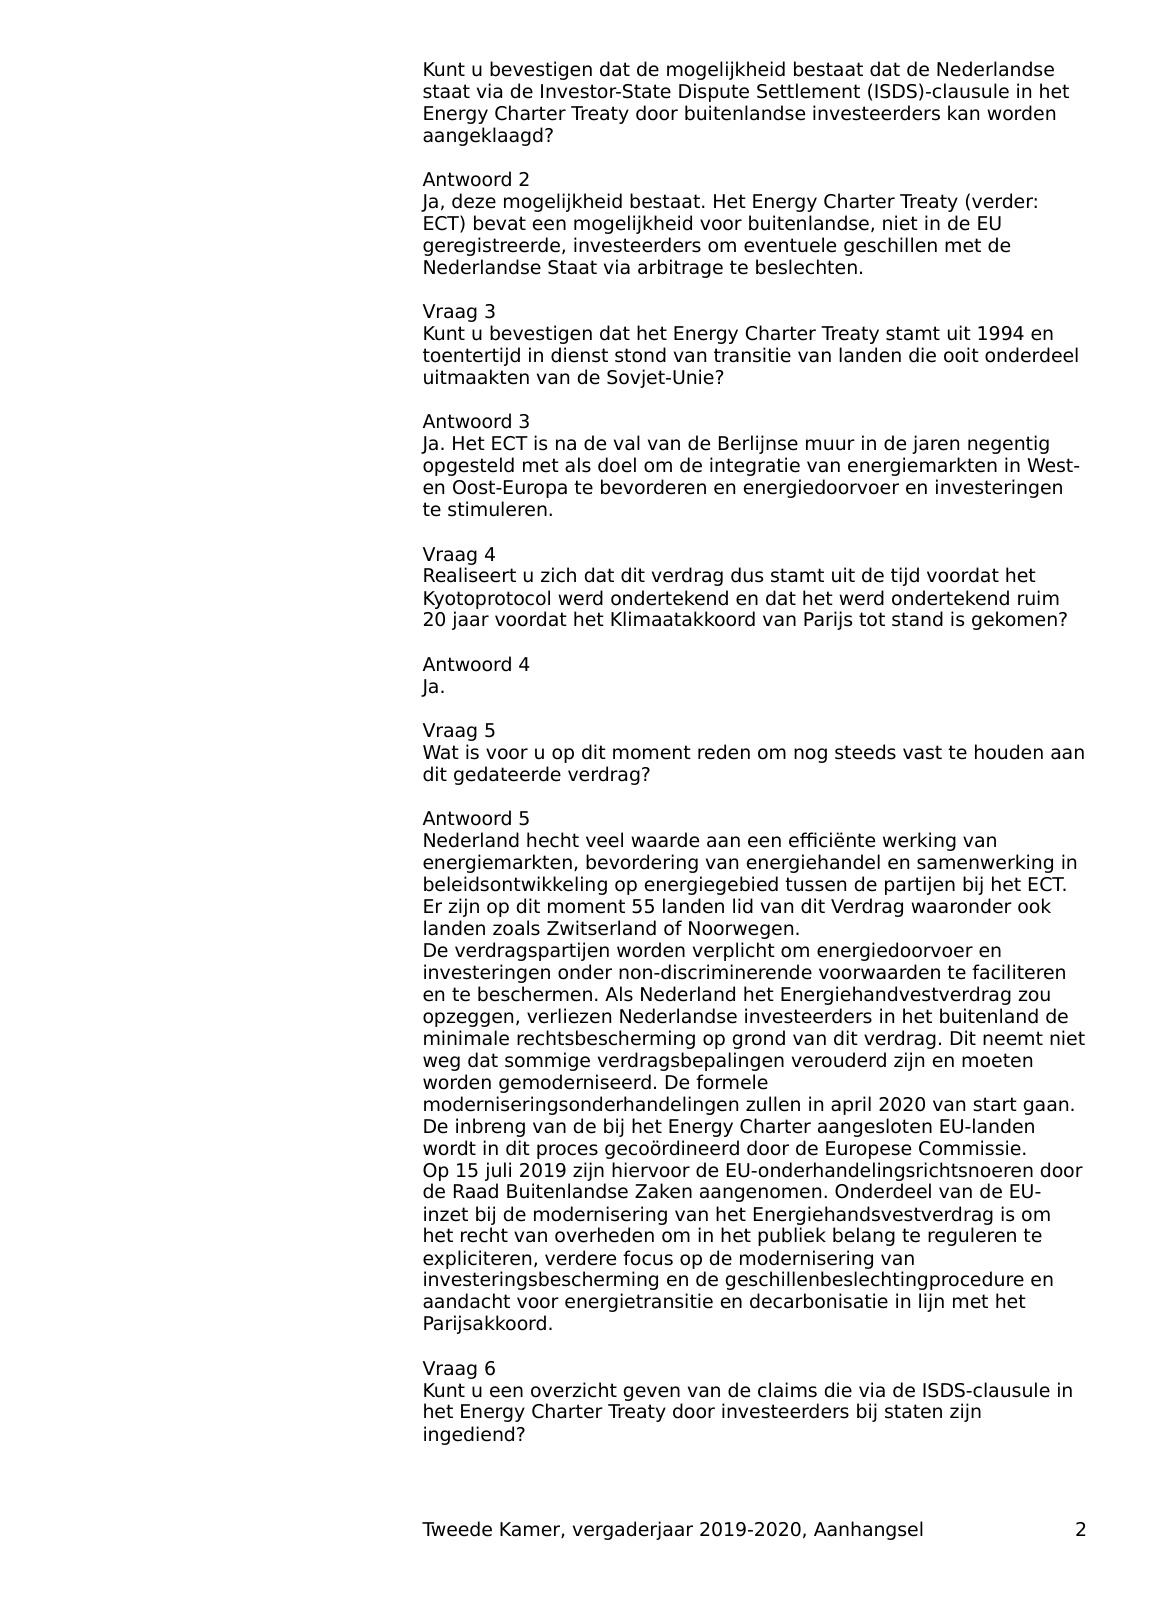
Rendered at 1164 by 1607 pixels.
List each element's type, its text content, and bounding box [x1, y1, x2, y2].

text Vraag 4 [422, 543, 1087, 565]
text Antwoord 5 [422, 808, 1087, 830]
text Wat is voor u op dit moment reden om nog steeds vast te houden aan dit gedateerde verdrag? [422, 742, 1087, 786]
text Ja, deze mogelijkheid bestaat. Het Energy Charter Treaty (verder: ECT) bevat een mogelijkheid voor buitenlandse, niet in de EU geregistreerde, investeerders om eventuele geschillen met de Nederlandse Staat via arbitrage te beslechten. [422, 191, 1087, 279]
text Antwoord 3 [422, 411, 1087, 433]
text Vraag 3 [422, 301, 1087, 323]
text Kunt u bevestigen dat de mogelijkheid bestaat dat de Nederlandse staat via de Investor-State Dispute Settlement (ISDS)-clausule in het Energy Charter Treaty door buitenlandse investeerders kan worden aangeklaagd? [422, 59, 1087, 147]
text Ja. Het ECT is na de val van de Berlijnse muur in de jaren negentig opgesteld met als doel om de integratie van energiemarkten in West- en Oost-Europa te bevorderen en energiedoorvoer en investeringen te stimuleren. [422, 433, 1087, 521]
text Kunt u bevestigen dat het Energy Charter Treaty stamt uit 1994 en toentertijd in dienst stond van transitie van landen die ooit onderdeel uitmaakten van de Sovjet-Unie? [422, 323, 1087, 389]
text Antwoord 2 [422, 169, 1087, 191]
text Nederland hecht veel waarde aan een efficiënte werking van energiemarkten, bevordering van energiehandel en samenwerking in beleidsontwikkeling op energiegebied tussen de partijen bij het ECT. Er zijn op dit moment 55 landen lid van dit Verdrag waaronder ook landen zoals Zwitserland of Noorwegen. [422, 830, 1087, 940]
text Op 15 juli 2019 zijn hiervoor de EU-onderhandelingsrichtsnoeren door de Raad Buitenlandse Zaken aangenomen. Onderdeel van de EU-inzet bij de modernisering van het Energiehandsvestverdrag is om het recht van overheden om in het publiek belang te reguleren te expliciteren, verdere focus op de modernisering van investeringsbescherming en de geschillenbeslechtingprocedure en aandacht voor energietransitie en decarbonisatie in lijn met het Parijsakkoord. [422, 1159, 1087, 1335]
text Antwoord 4 [422, 653, 1087, 676]
text Vraag 6 [422, 1357, 1087, 1379]
text De verdragspartijen worden verplicht om energiedoorvoer en investeringen onder non-discriminerende voorwaarden te faciliteren en te beschermen. Als Nederland het Energiehandvestverdrag zou opzeggen, verliezen Nederlandse investeerders in het buitenland de minimale rechtsbescherming op grond van dit verdrag. Dit neemt niet weg dat sommige verdragsbepalingen verouderd zijn en moeten worden gemoderniseerd. De formele moderniseringsonderhandelingen zullen in april 2020 van start gaan. De inbreng van de bij het Energy Charter aangesloten EU-landen wordt in dit proces gecoördineerd door de Europese Commissie. [422, 940, 1087, 1159]
text Ja. [422, 676, 1087, 697]
text Vraag 5 [422, 720, 1087, 742]
text Kunt u een overzicht geven van de claims die via de ISDS-clausule in het Energy Charter Treaty door investeerders bij staten zijn ingediend? [422, 1379, 1087, 1445]
text Realiseert u zich dat dit verdrag dus stamt uit de tijd voordat het Kyotoprotocol werd ondertekend en dat het werd ondertekend ruim 20 jaar voordat het Klimaatakkoord van Parijs tot stand is gekomen? [422, 565, 1087, 631]
